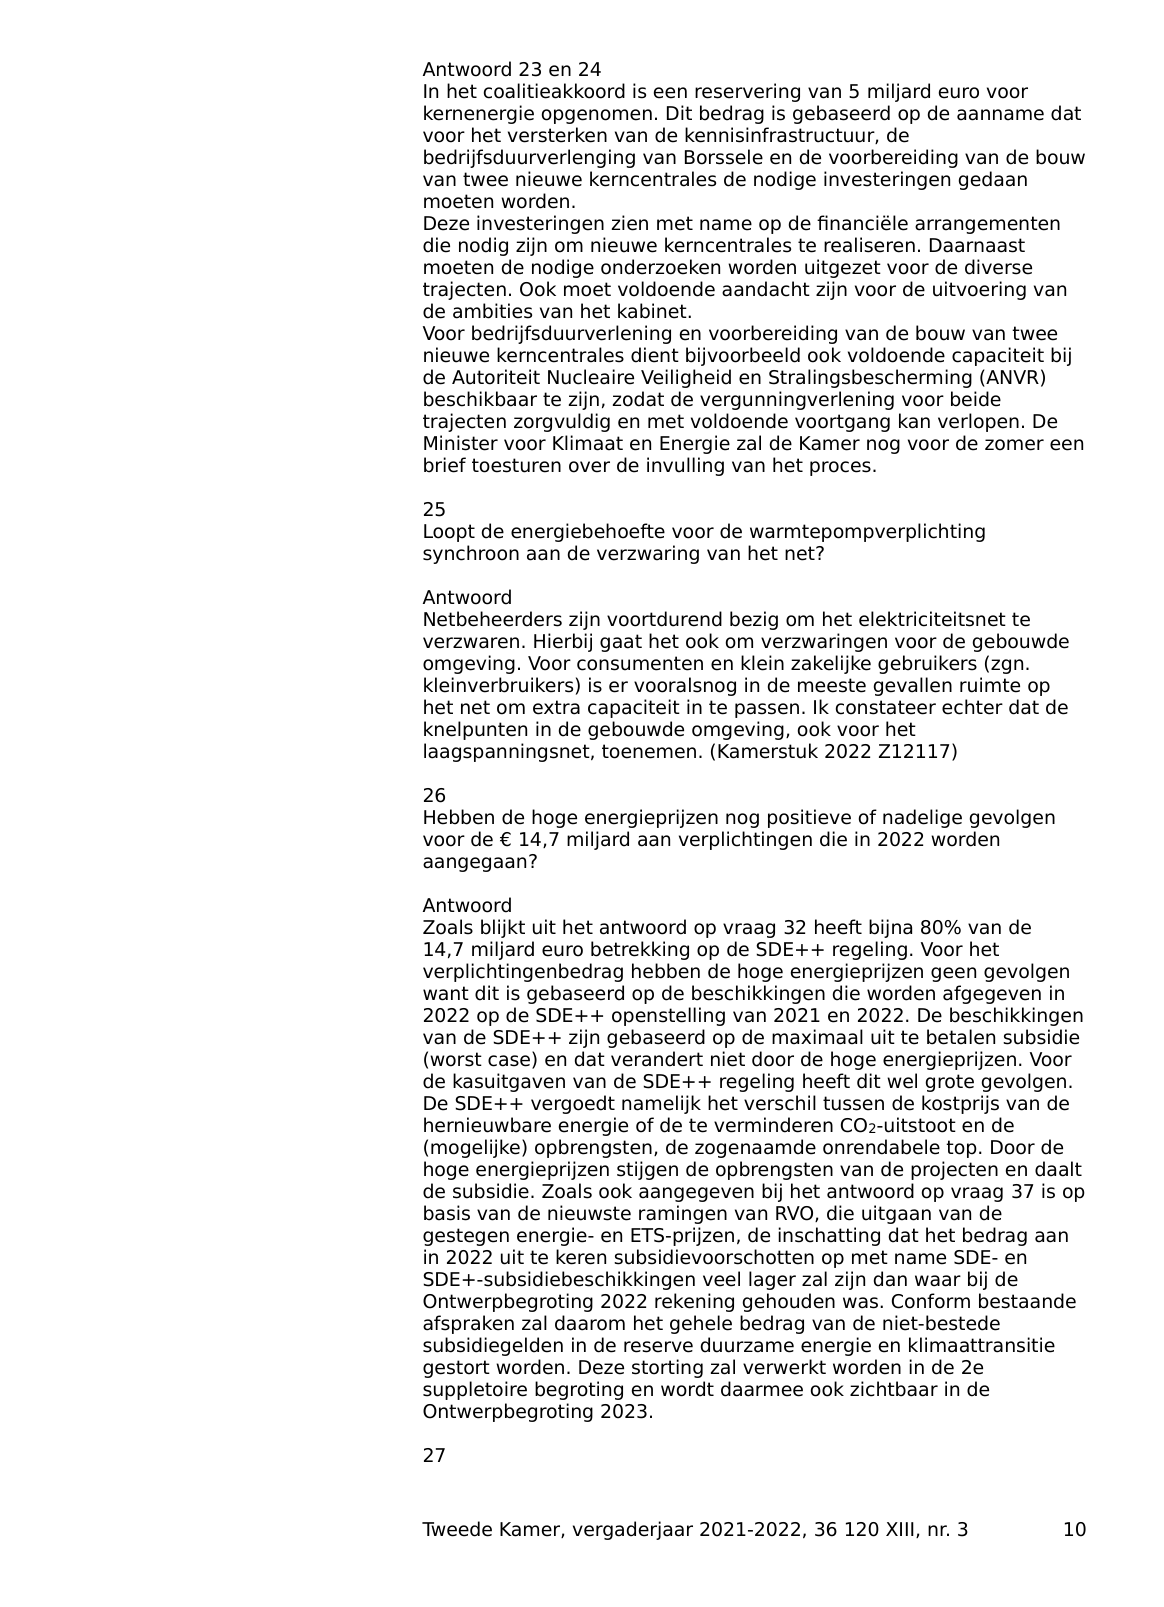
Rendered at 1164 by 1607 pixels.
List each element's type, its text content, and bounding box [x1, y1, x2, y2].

text Antwoord [422, 587, 1087, 609]
text Antwoord [422, 895, 1087, 917]
text Zoals blijkt uit het antwoord op vraag 32 heeft bijna 80% van de 14,7 miljard euro betrekking op de SDE++ regeling. Voor het verplichtingenbedrag hebben de hoge energieprijzen geen gevolgen want dit is gebaseerd op de beschikkingen die worden afgegeven in 2022 op de SDE++ openstelling van 2021 en 2022. De beschikkingen van de SDE++ zijn gebaseerd op de maximaal uit te betalen subsidie (worst case) en dat verandert niet door de hoge energieprijzen. Voor de kasuitgaven van de SDE++ regeling heeft dit wel grote gevolgen. De SDE++ vergoedt namelijk het verschil tussen de kostprijs van de hernieuwbare energie of de te verminderen CO2-uitstoot en de (mogelijke) opbrengsten, de zogenaamde onrendabele top. Door de hoge energieprijzen stijgen de opbrengsten van de projecten en daalt de subsidie. Zoals ook aangegeven bij het antwoord op vraag 37 is op basis van de nieuwste ramingen van RVO, die uitgaan van de gestegen energie- en ETS-prijzen, de inschatting dat het bedrag aan in 2022 uit te keren subsidievoorschotten op met name SDE- en SDE+-subsidiebeschikkingen veel lager zal zijn dan waar bij de Ontwerpbegroting 2022 rekening gehouden was. Conform bestaande afspraken zal daarom het gehele bedrag van de niet-bestede subsidiegelden in de reserve duurzame energie en klimaattransitie gestort worden. Deze storting zal verwerkt worden in de 2e suppletoire begroting en wordt daarmee ook zichtbaar in de Ontwerpbegroting 2023. [422, 917, 1087, 1423]
text Netbeheerders zijn voortdurend bezig om het elektriciteitsnet te verzwaren. Hierbij gaat het ook om verzwaringen voor de gebouwde omgeving. Voor consumenten en klein zakelijke gebruikers (zgn. kleinverbruikers) is er vooralsnog in de meeste gevallen ruimte op het net om extra capaciteit in te passen. Ik constateer echter dat de knelpunten in de gebouwde omgeving, ook voor het laagspanningsnet, toenemen. (Kamerstuk 2022 Z12117) [422, 609, 1087, 763]
text Antwoord 23 en 24 [422, 59, 1087, 81]
text 26 [422, 785, 1087, 807]
text Deze investeringen zien met name op de financiële arrangementen die nodig zijn om nieuwe kerncentrales te realiseren. Daarnaast moeten de nodige onderzoeken worden uitgezet voor de diverse trajecten. Ook moet voldoende aandacht zijn voor de uitvoering van de ambities van het kabinet. [422, 213, 1087, 323]
text Hebben de hoge energieprijzen nog positieve of nadelige gevolgen voor de € 14,7 miljard aan verplichtingen die in 2022 worden aangegaan? [422, 807, 1087, 873]
text Loopt de energiebehoefte voor de warmtepompverplichting synchroon aan de verzwaring van het net? [422, 521, 1087, 565]
text In het coalitieakkoord is een reservering van 5 miljard euro voor kernenergie opgenomen. Dit bedrag is gebaseerd op de aanname dat voor het versterken van de kennisinfrastructuur, de bedrijfsduurverlenging van Borssele en de voorbereiding van de bouw van twee nieuwe kerncentrales de nodige investeringen gedaan moeten worden. [422, 81, 1087, 213]
text 27 [422, 1445, 1087, 1467]
text Voor bedrijfsduurverlening en voorbereiding van de bouw van twee nieuwe kerncentrales dient bijvoorbeeld ook voldoende capaciteit bij de Autoriteit Nucleaire Veiligheid en Stralingsbescherming (ANVR) beschikbaar te zijn, zodat de vergunningverlening voor beide trajecten zorgvuldig en met voldoende voortgang kan verlopen. De Minister voor Klimaat en Energie zal de Kamer nog voor de zomer een brief toesturen over de invulling van het proces. [422, 323, 1087, 477]
text 25 [422, 499, 1087, 521]
